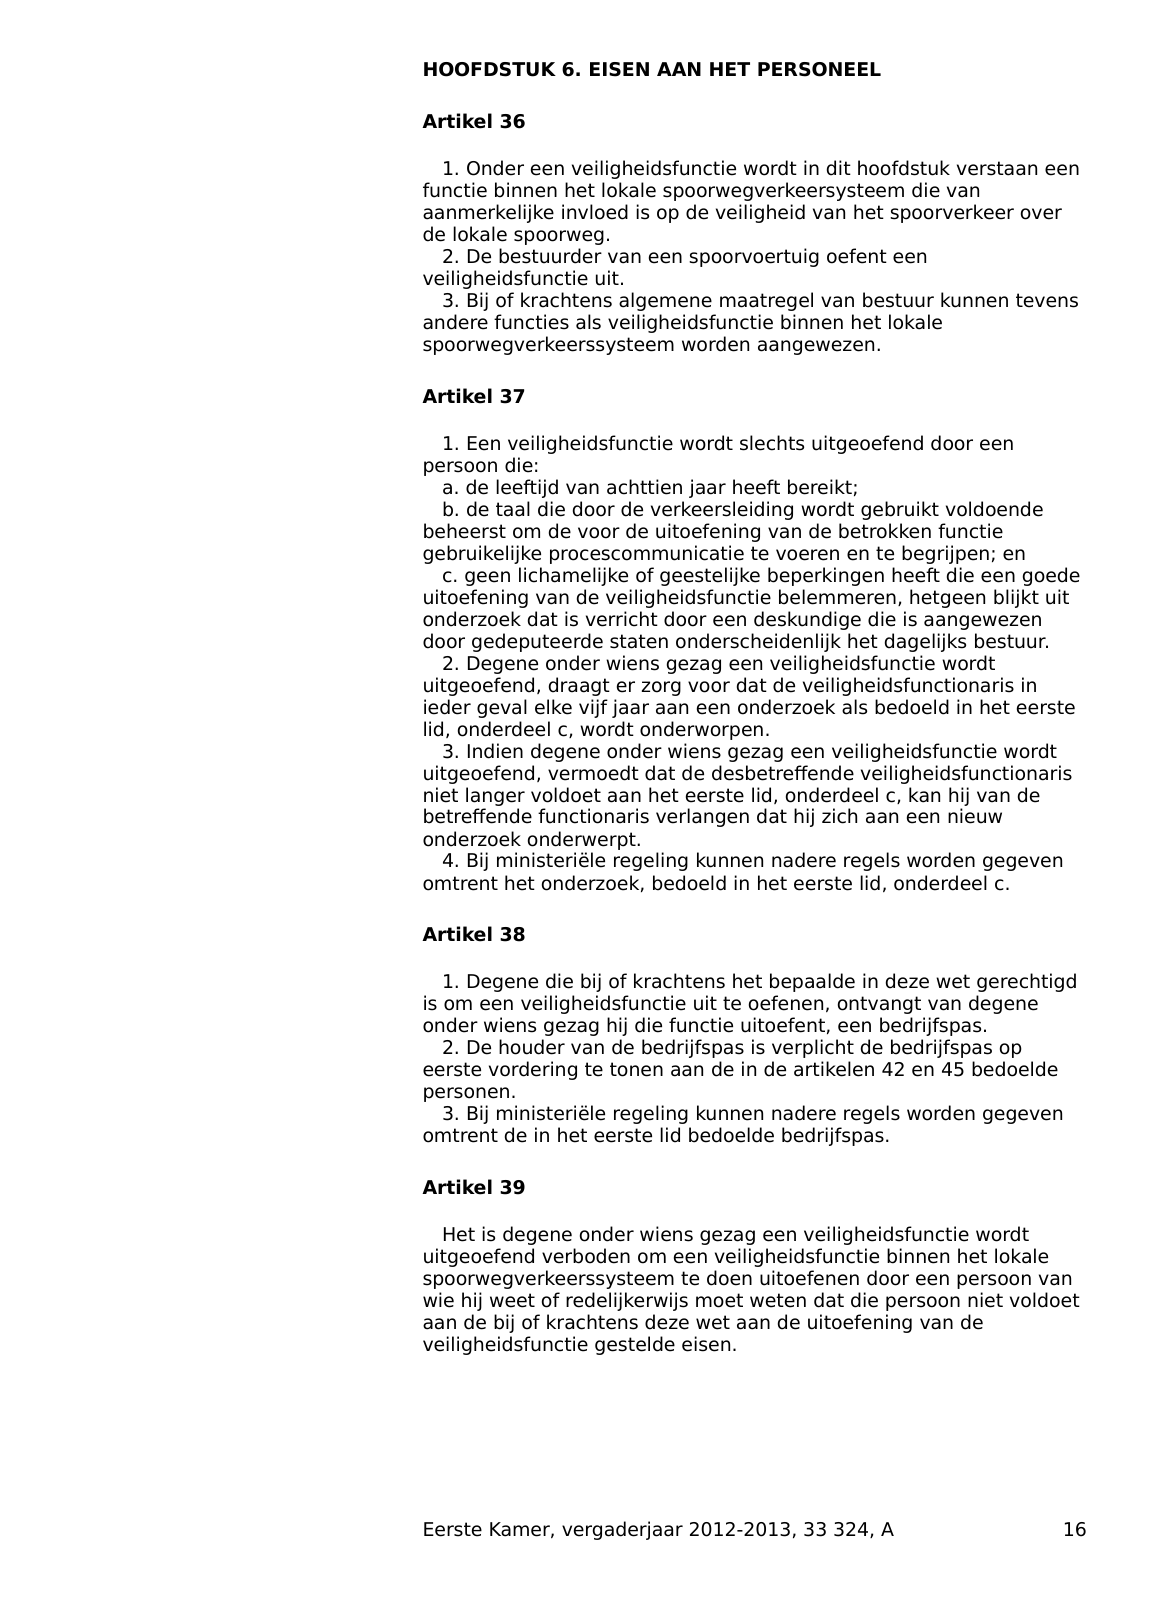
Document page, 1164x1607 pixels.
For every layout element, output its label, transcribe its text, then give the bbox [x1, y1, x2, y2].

subtitle Artikel 37 [422, 386, 1087, 408]
subtitle HOOFDSTUK 6. EISEN AAN HET PERSONEEL [422, 59, 1087, 81]
text b. de taal die door de verkeersleiding wordt gebruikt voldoende beheerst om de voor de uitoefening van de betrokken functie gebruikelijke procescommunicatie te voeren en te begrijpen; en [422, 499, 1087, 565]
text 2. Degene onder wiens gezag een veiligheidsfunctie wordt uitgeoefend, draagt er zorg voor dat de veiligheidsfunctionaris in ieder geval elke vijf jaar aan een onderzoek als bedoeld in het eerste lid, onderdeel c, wordt onderworpen. [422, 653, 1087, 741]
text 1. Degene die bij of krachtens het bepaalde in deze wet gerechtigd is om een veiligheidsfunctie uit te oefenen, ontvangt van degene onder wiens gezag hij die functie uitoefent, een bedrijfspas. [422, 971, 1087, 1037]
subtitle Artikel 38 [422, 924, 1087, 946]
text 2. De bestuurder van een spoorvoertuig oefent een veiligheidsfunctie uit. [422, 246, 1087, 290]
text 1. Onder een veiligheidsfunctie wordt in dit hoofdstuk verstaan een functie binnen het lokale spoorwegverkeersysteem die van aanmerkelijke invloed is op de veiligheid van het spoorverkeer over de lokale spoorweg. [422, 158, 1087, 246]
subtitle Artikel 36 [422, 111, 1087, 133]
text 3. Bij ministeriële regeling kunnen nadere regels worden gegeven omtrent de in het eerste lid bedoelde bedrijfspas. [422, 1103, 1087, 1147]
text 3. Bij of krachtens algemene maatregel van bestuur kunnen tevens andere functies als veiligheidsfunctie binnen het lokale spoorwegverkeerssysteem worden aangewezen. [422, 290, 1087, 356]
text 1. Een veiligheidsfunctie wordt slechts uitgeoefend door een persoon die: [422, 433, 1087, 477]
text c. geen lichamelijke of geestelijke beperkingen heeft die een goede uitoefening van de veiligheidsfunctie belemmeren, hetgeen blijkt uit onderzoek dat is verricht door een deskundige die is aangewezen door gedeputeerde staten onderscheidenlijk het dagelijks bestuur. [422, 565, 1087, 653]
text a. de leeftijd van achttien jaar heeft bereikt; [422, 477, 1087, 499]
text 4. Bij ministeriële regeling kunnen nadere regels worden gegeven omtrent het onderzoek, bedoeld in het eerste lid, onderdeel c. [422, 850, 1087, 894]
subtitle Artikel 39 [422, 1177, 1087, 1199]
text 3. Indien degene onder wiens gezag een veiligheidsfunctie wordt uitgeoefend, vermoedt dat de desbetreffende veiligheidsfunctionaris niet langer voldoet aan het eerste lid, onderdeel c, kan hij van de betreffende functionaris verlangen dat hij zich aan een nieuw onderzoek onderwerpt. [422, 741, 1087, 850]
text Het is degene onder wiens gezag een veiligheidsfunctie wordt uitgeoefend verboden om een veiligheidsfunctie binnen het lokale spoorwegverkeerssysteem te doen uitoefenen door een persoon van wie hij weet of redelijkerwijs moet weten dat die persoon niet voldoet aan de bij of krachtens deze wet aan de uitoefening van de veiligheidsfunctie gestelde eisen. [422, 1224, 1087, 1356]
text 2. De houder van de bedrijfspas is verplicht de bedrijfspas op eerste vordering te tonen aan de in de artikelen 42 en 45 bedoelde personen. [422, 1037, 1087, 1103]
